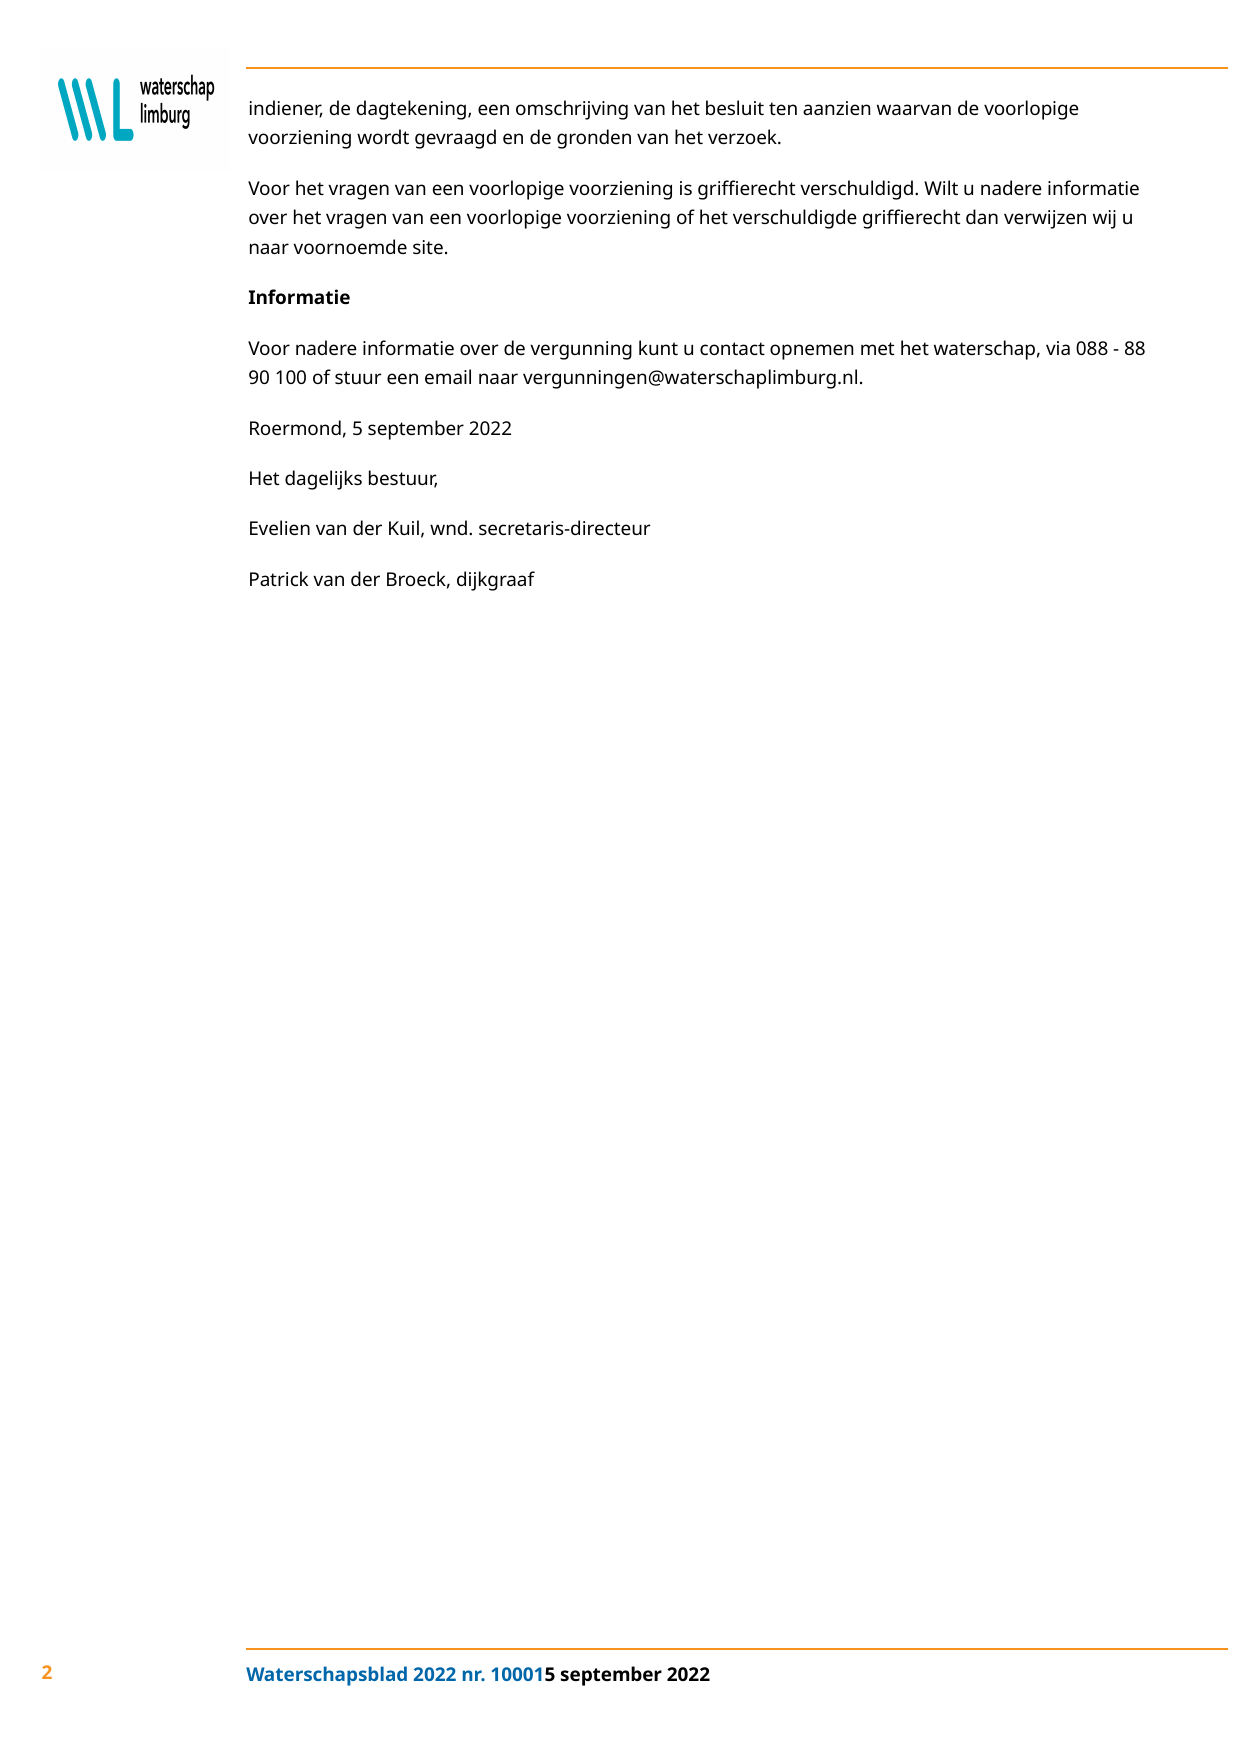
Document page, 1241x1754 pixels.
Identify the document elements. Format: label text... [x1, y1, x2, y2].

text Voor het vragen van een voorlopige voorziening is griffierecht verschuldigd. Wilt u nadere informatie over het vragen van een voorlopige voorziening of het verschuldigde griffierecht dan verwijzen wij u naar voornoemde site. [248, 175, 1152, 260]
text Evelien van der Kuil, wnd. secretaris-directeur [248, 516, 1152, 541]
text Het dagelijks bestuur, [248, 465, 1152, 491]
text Informatie [248, 284, 1152, 310]
text Patrick van der Broeck, dijkgraaf [248, 566, 1152, 592]
text Voor nadere informatie over de vergunning kunt u contact opnemen met het waterschap, via 088 - 88 90 100 of stuur een email naar vergunningen@waterschaplimburg.nl. [248, 335, 1152, 390]
text Roermond, 5 september 2022 [248, 415, 1152, 441]
picture [41, 47, 231, 172]
text indiener, de dagtekening, een omschrijving van het besluit ten aanzien waarvan de voorlopige voorziening wordt gevraagd en de gronden van het verzoek. [248, 95, 1152, 150]
